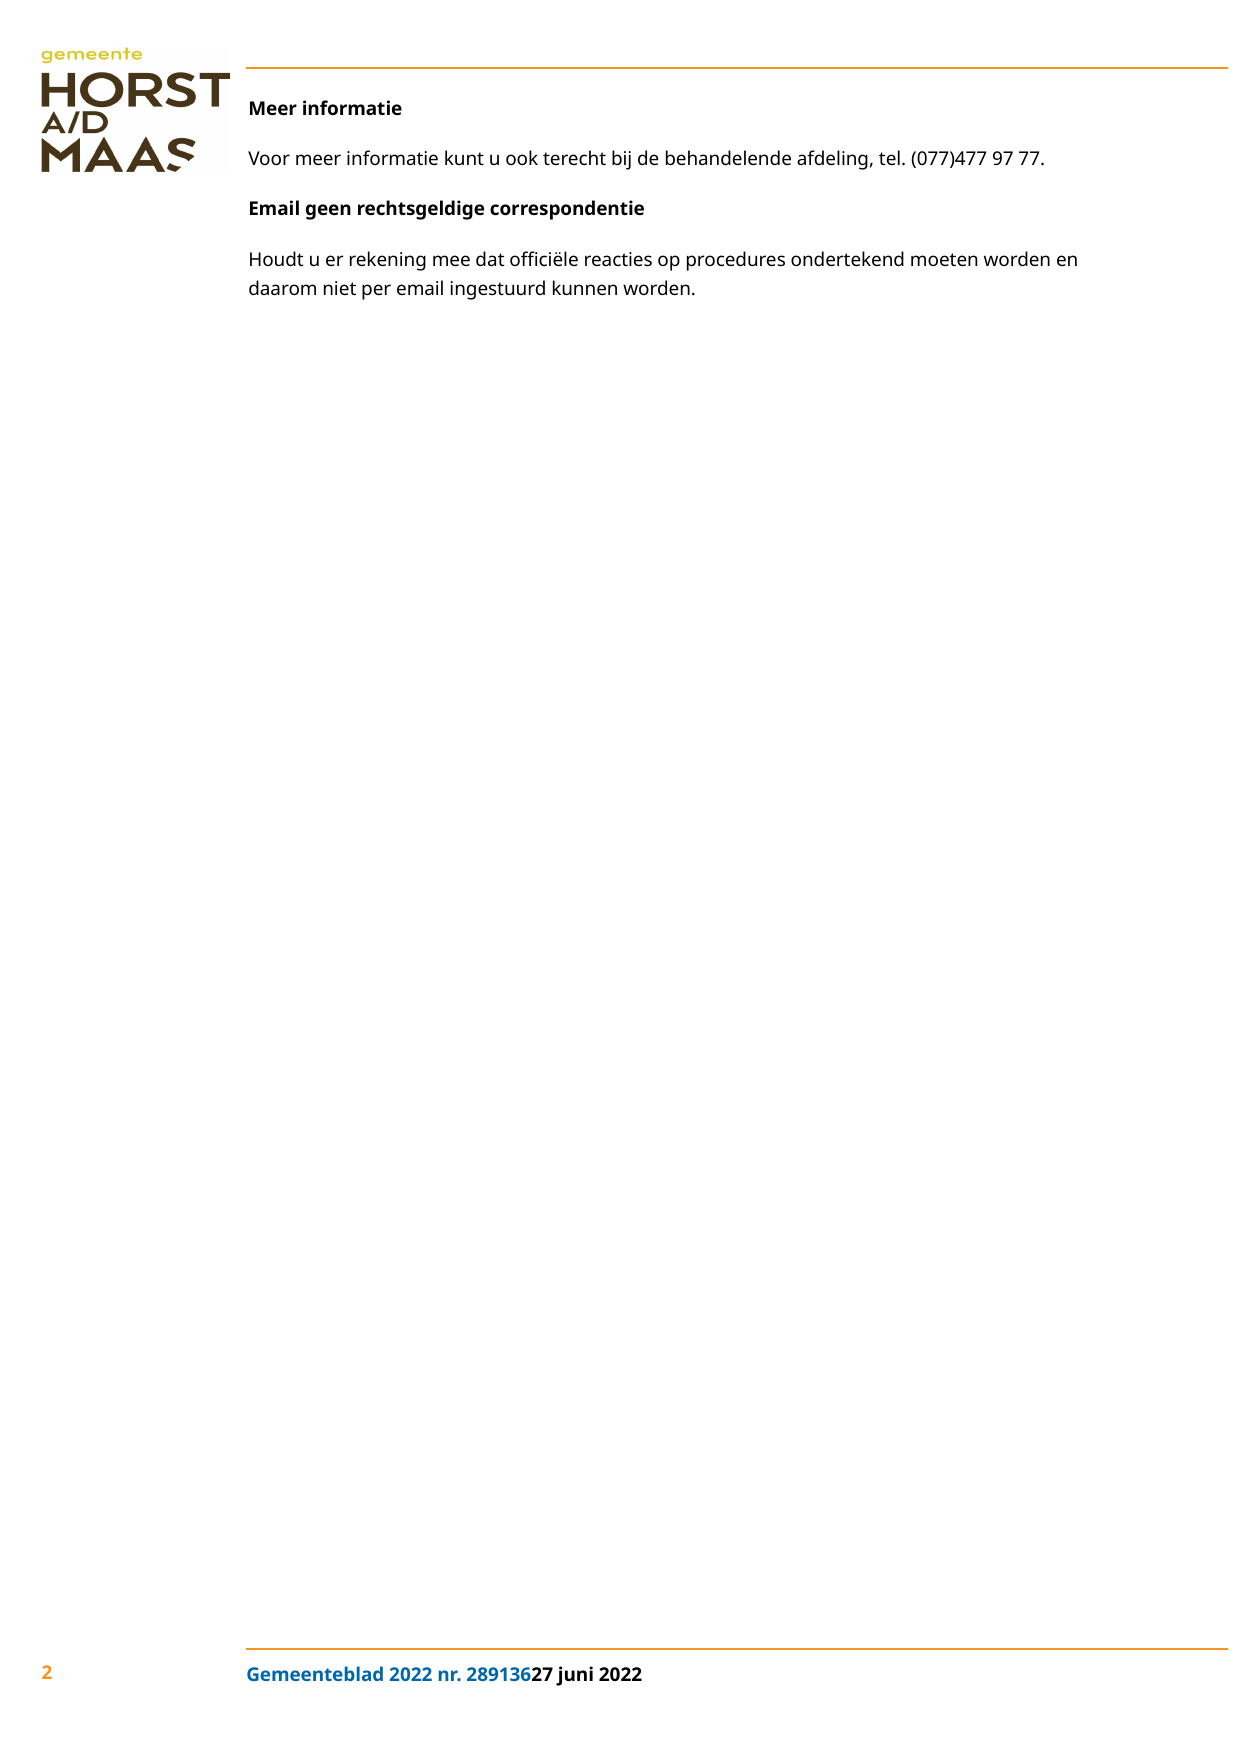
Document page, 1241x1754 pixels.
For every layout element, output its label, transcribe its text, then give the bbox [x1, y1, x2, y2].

text Meer informatie [248, 95, 1152, 121]
picture [41, 47, 231, 172]
text Voor meer informatie kunt u ook terecht bij de behandelende afdeling, tel. (077)477 97 77. [248, 145, 1152, 171]
text Houdt u er rekening mee dat officiële reacties op procedures ondertekend moeten worden en daarom niet per email ingestuurd kunnen worden. [248, 246, 1152, 301]
text Email geen rechtsgeldige correspondentie [248, 196, 1152, 221]
